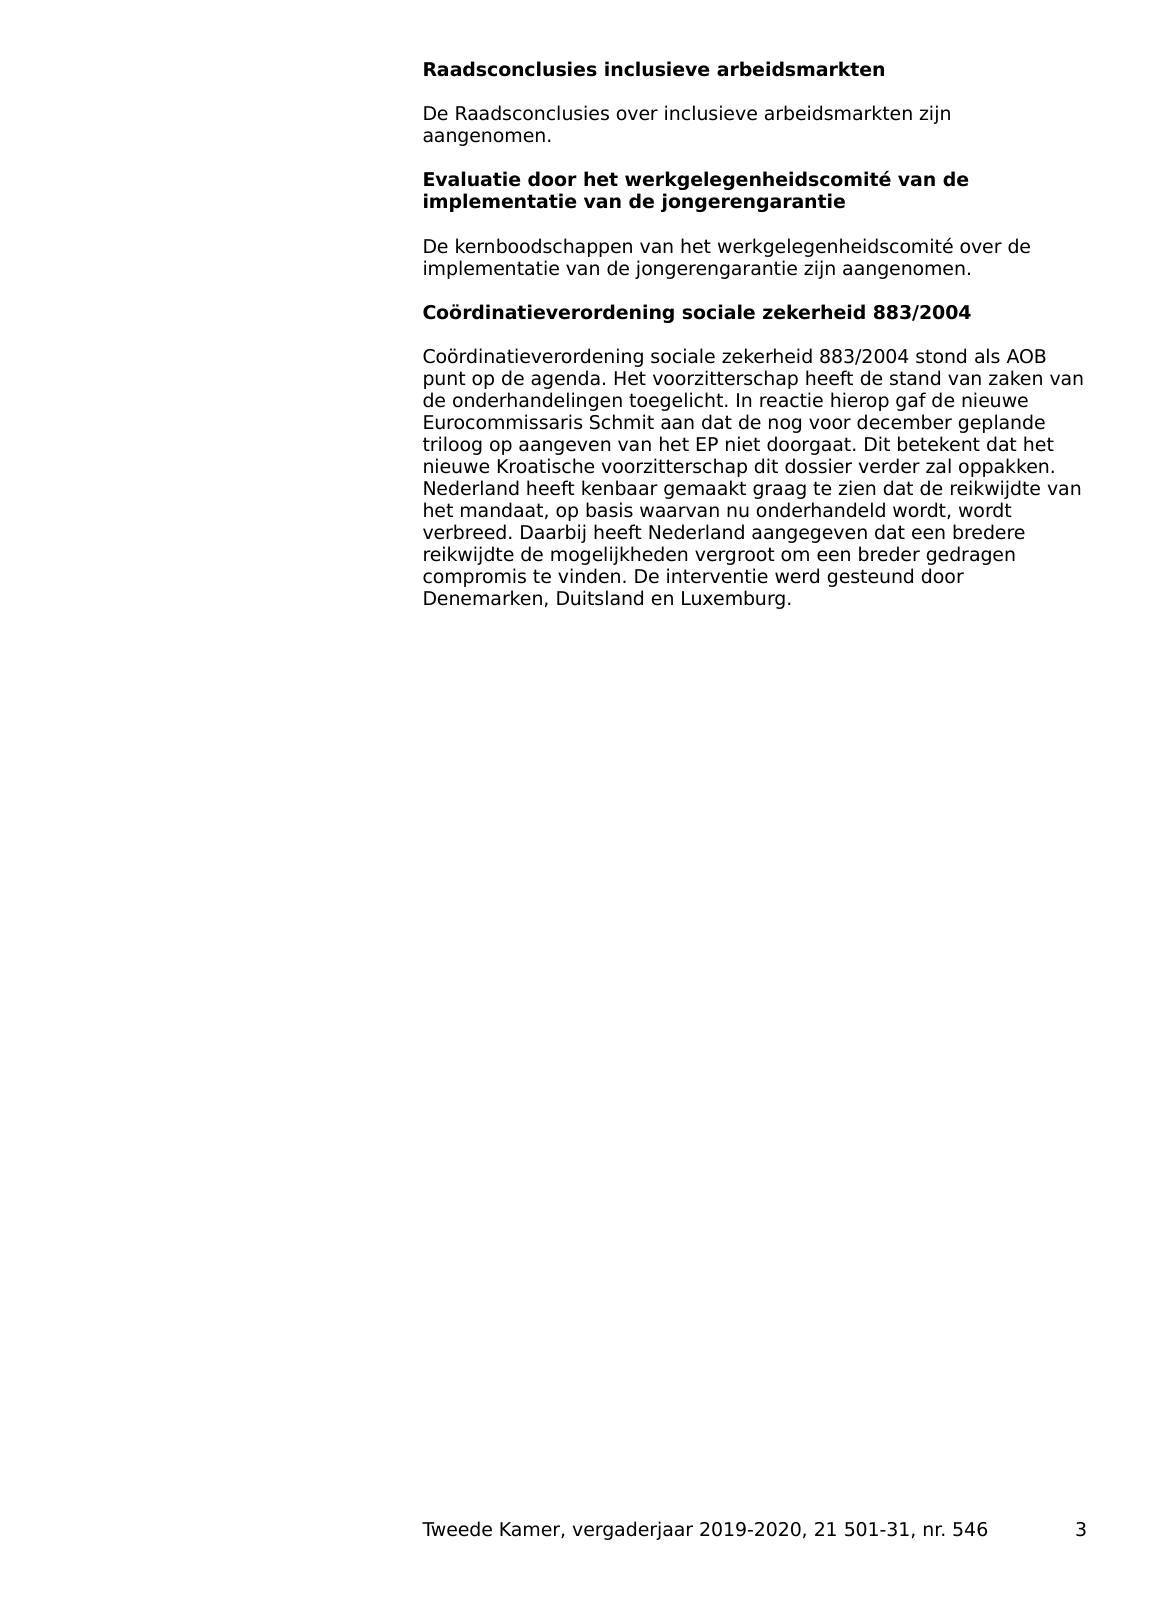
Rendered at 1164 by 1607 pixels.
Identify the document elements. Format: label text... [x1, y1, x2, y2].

text De Raadsconclusies over inclusieve arbeidsmarkten zijn aangenomen. [422, 103, 1087, 147]
text De kernboodschappen van het werkgelegenheidscomité over de implementatie van de jongerengarantie zijn aangenomen. [422, 236, 1087, 279]
subtitle Raadsconclusies inclusieve arbeidsmarkten [422, 59, 1087, 81]
text Coördinatieverordening sociale zekerheid 883/2004 stond als AOB punt op de agenda. Het voorzitterschap heeft de stand van zaken van de onderhandelingen toegelicht. In reactie hierop gaf de nieuwe Eurocommissaris Schmit aan dat de nog voor december geplande triloog op aangeven van het EP niet doorgaat. Dit betekent dat het nieuwe Kroatische voorzitterschap dit dossier verder zal oppakken. Nederland heeft kenbaar gemaakt graag te zien dat de reikwijdte van het mandaat, op basis waarvan nu onderhandeld wordt, wordt verbreed. Daarbij heeft Nederland aangegeven dat een bredere reikwijdte de mogelijkheden vergroot om een breder gedragen compromis te vinden. De interventie werd gesteund door Denemarken, Duitsland en Luxemburg. [422, 346, 1087, 609]
subtitle Evaluatie door het werkgelegenheidscomité van de implementatie van de jongerengarantie [422, 169, 1087, 213]
subtitle Coördinatieverordening sociale zekerheid 883/2004 [422, 302, 1087, 324]
